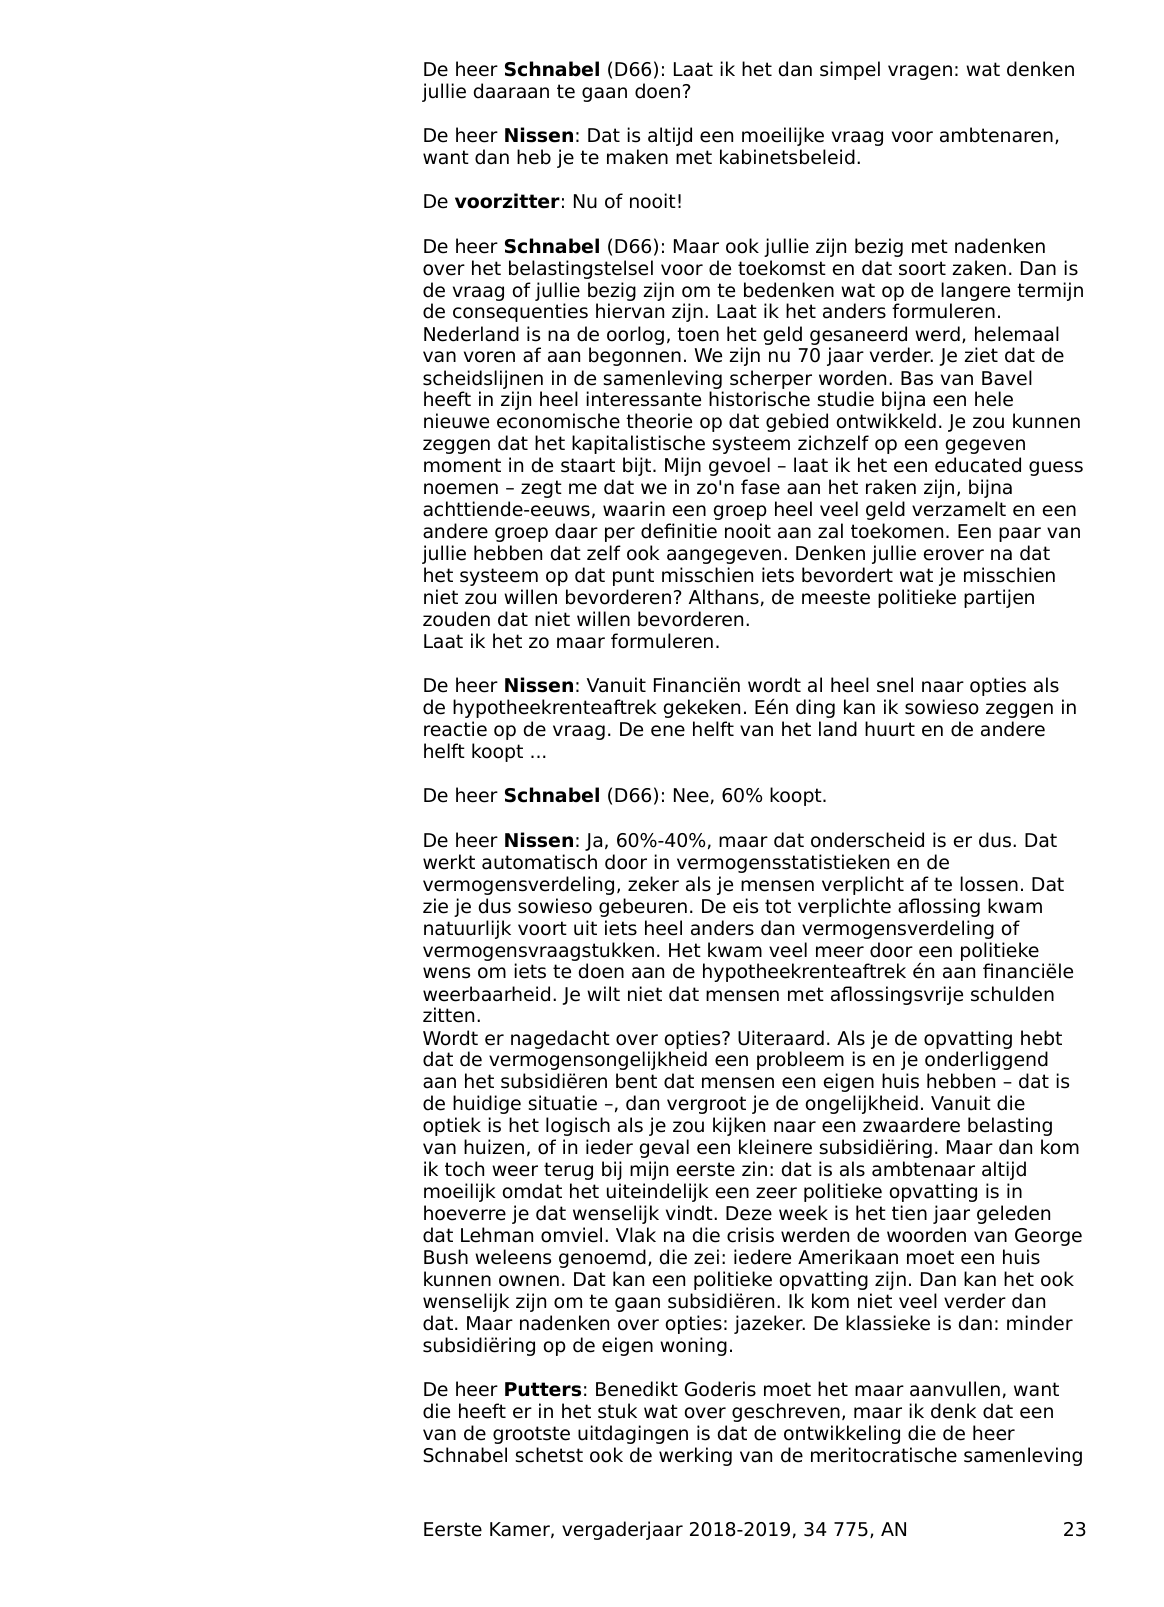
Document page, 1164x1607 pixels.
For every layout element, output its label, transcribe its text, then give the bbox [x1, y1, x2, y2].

text De heer Putters: Benedikt Goderis moet het maar aanvullen, want die heeft er in het stuk wat over geschreven, maar ik denk dat een van de grootste uitdagingen is dat de ontwikkeling die de heer Schnabel schetst ook de werking van de meritocratische samenleving [422, 1379, 1087, 1467]
text De heer Nissen: Dat is altijd een moeilijke vraag voor ambtenaren, want dan heb je te maken met kabinetsbeleid. [422, 125, 1087, 169]
text Laat ik het zo maar formuleren. [422, 631, 1087, 653]
text De heer Nissen: Ja, 60%-40%, maar dat onderscheid is er dus. Dat werkt automatisch door in vermogensstatistieken en de vermogensverdeling, zeker als je mensen verplicht af te lossen. Dat zie je dus sowieso gebeuren. De eis tot verplichte aflossing kwam natuurlijk voort uit iets heel anders dan vermogensverdeling of vermogensvraagstukken. Het kwam veel meer door een politieke wens om iets te doen aan de hypotheekrenteaftrek én aan financiële weerbaarheid. Je wilt niet dat mensen met aflossingsvrije schulden zitten. [422, 829, 1087, 1027]
text De voorzitter: Nu of nooit! [422, 191, 1087, 213]
text Wordt er nagedacht over opties? Uiteraard. Als je de opvatting hebt dat de vermogensongelijkheid een probleem is en je onderliggend aan het subsidiëren bent dat mensen een eigen huis hebben – dat is de huidige situatie –, dan vergroot je de ongelijkheid. Vanuit die optiek is het logisch als je zou kijken naar een zwaardere belasting van huizen, of in ieder geval een kleinere subsidiëring. Maar dan kom ik toch weer terug bij mijn eerste zin: dat is als ambtenaar altijd moeilijk omdat het uiteindelijk een zeer politieke opvatting is in hoeverre je dat wenselijk vindt. Deze week is het tien jaar geleden dat Lehman omviel. Vlak na die crisis werden de woorden van George Bush weleens genoemd, die zei: iedere Amerikaan moet een huis kunnen ownen. Dat kan een politieke opvatting zijn. Dan kan het ook wenselijk zijn om te gaan subsidiëren. Ik kom niet veel verder dan dat. Maar nadenken over opties: jazeker. De klassieke is dan: minder subsidiëring op de eigen woning. [422, 1027, 1087, 1357]
text De heer Nissen: Vanuit Financiën wordt al heel snel naar opties als de hypotheekrenteaftrek gekeken. Eén ding kan ik sowieso zeggen in reactie op de vraag. De ene helft van het land huurt en de andere helft koopt ... [422, 675, 1087, 763]
text De heer Schnabel (D66): Maar ook jullie zijn bezig met nadenken over het belastingstelsel voor de toekomst en dat soort zaken. Dan is de vraag of jullie bezig zijn om te bedenken wat op de langere termijn de consequenties hiervan zijn. Laat ik het anders formuleren. Nederland is na de oorlog, toen het geld gesaneerd werd, helemaal van voren af aan begonnen. We zijn nu 70 jaar verder. Je ziet dat de scheidslijnen in de samenleving scherper worden. Bas van Bavel heeft in zijn heel interessante historische studie bijna een hele nieuwe economische theorie op dat gebied ontwikkeld. Je zou kunnen zeggen dat het kapitalistische systeem zichzelf op een gegeven moment in de staart bijt. Mijn gevoel – laat ik het een educated guess noemen – zegt me dat we in zo'n fase aan het raken zijn, bijna achttiende-eeuws, waarin een groep heel veel geld verzamelt en een andere groep daar per definitie nooit aan zal toekomen. Een paar van jullie hebben dat zelf ook aangegeven. Denken jullie erover na dat het systeem op dat punt misschien iets bevordert wat je misschien niet zou willen bevorderen? Althans, de meeste politieke partijen zouden dat niet willen bevorderen. [422, 236, 1087, 631]
text De heer Schnabel (D66): Laat ik het dan simpel vragen: wat denken jullie daaraan te gaan doen? [422, 59, 1087, 103]
text De heer Schnabel (D66): Nee, 60% koopt. [422, 785, 1087, 807]
